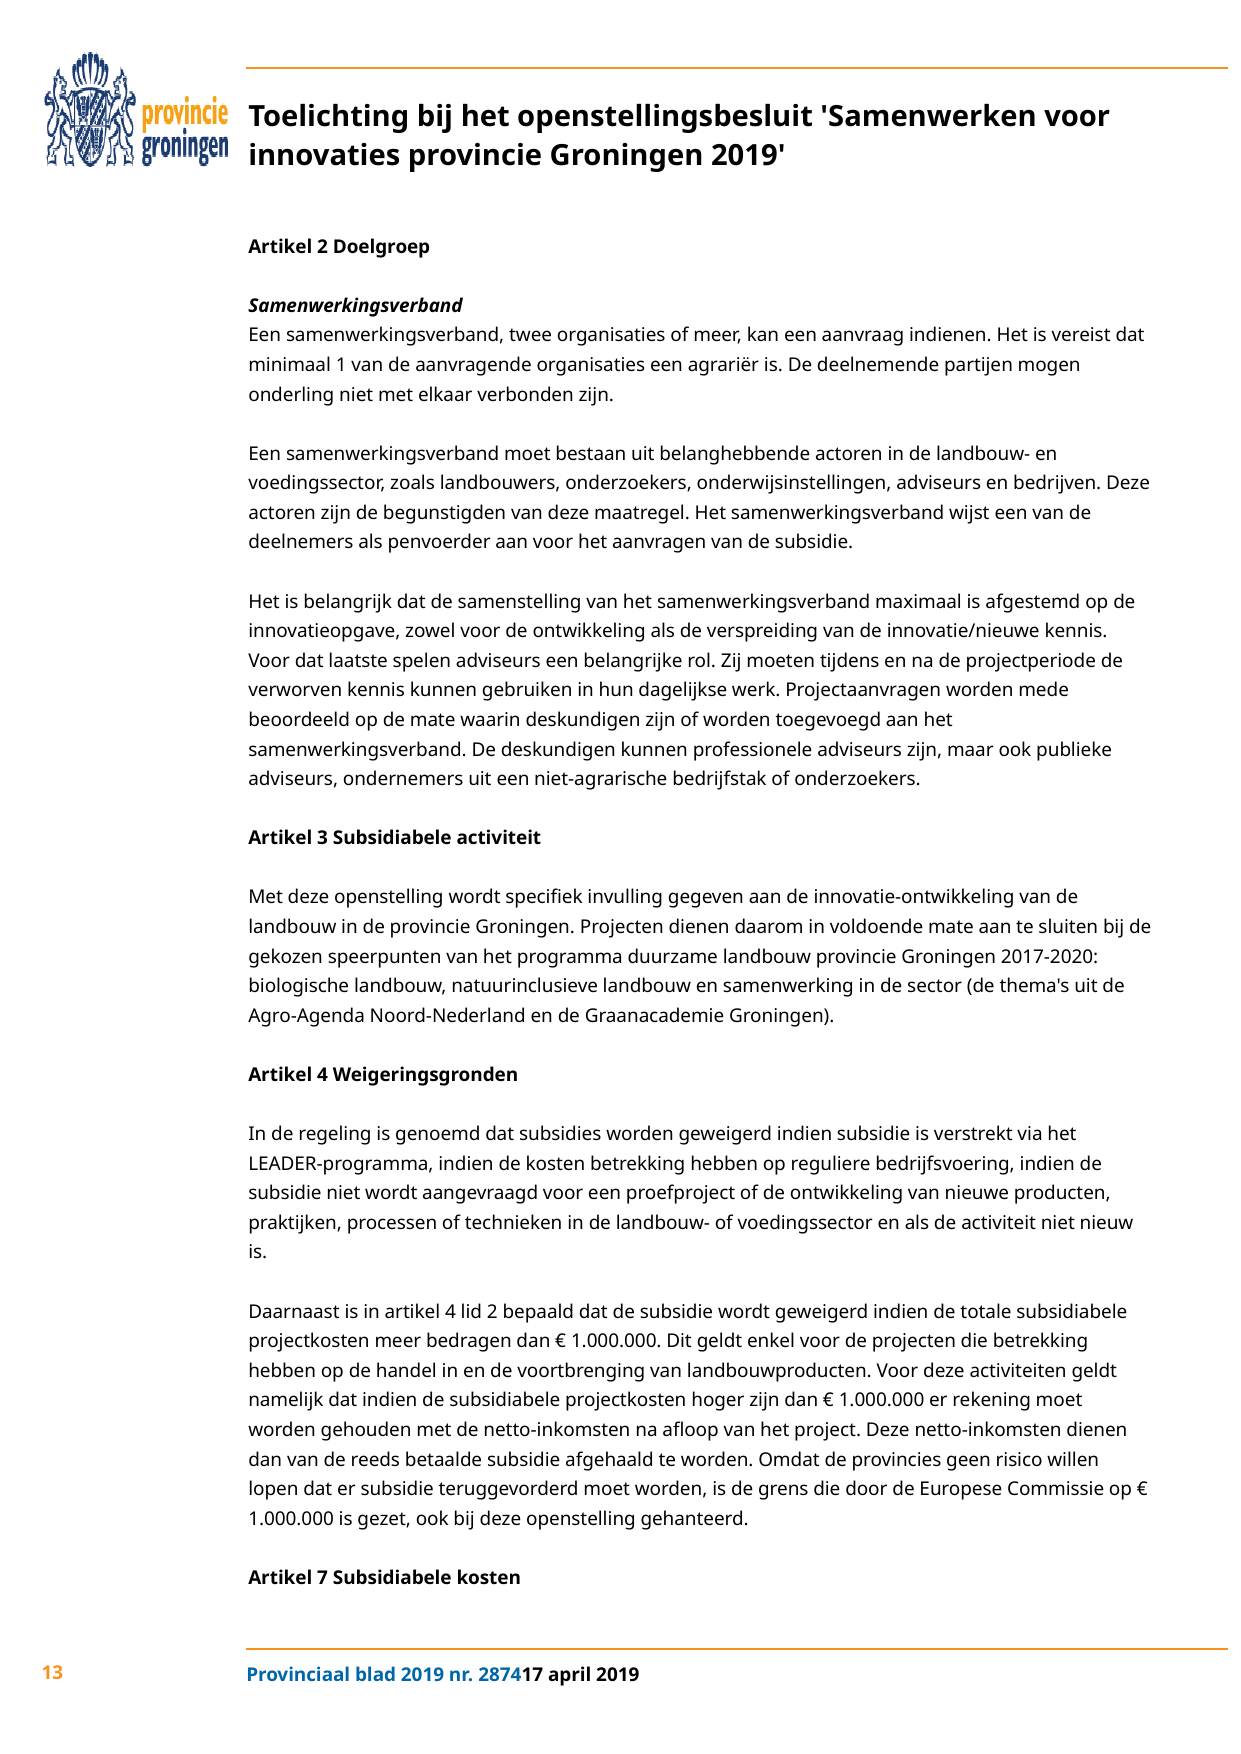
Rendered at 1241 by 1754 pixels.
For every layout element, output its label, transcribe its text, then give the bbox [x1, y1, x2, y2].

text Artikel 7 Subsidiabele kosten [248, 1564, 1152, 1590]
text Artikel 2 Doelgroep [248, 233, 1152, 259]
text Het is belangrijk dat de samenstelling van het samenwerkingsverband maximaal is afgestemd op de innovatieopgave, zowel voor de ontwikkeling als de verspreiding van de innovatie/nieuwe kennis. Voor dat laatste spelen adviseurs een belangrijke rol. Zij moeten tijdens en na de projectperiode de verworven kennis kunnen gebruiken in hun dagelijkse werk. Projectaanvragen worden mede beoordeeld op de mate waarin deskundigen zijn of worden toegevoegd aan het samenwerkingsverband. De deskundigen kunnen professionele adviseurs zijn, maar ook publieke adviseurs, ondernemers uit een niet-agrarische bedrijfstak of onderzoekers. [248, 588, 1152, 791]
text Artikel 3 Subsidiabele activiteit [248, 824, 1152, 850]
picture [41, 47, 231, 172]
text Samenwerkingsverband [248, 292, 1152, 318]
text Een samenwerkingsverband, twee organisaties of meer, kan een aanvraag indienen. Het is vereist dat minimaal 1 van de aanvragende organisaties een agrariër is. De deelnemende partijen mogen onderling niet met elkaar verbonden zijn. [248, 322, 1152, 407]
text Artikel 4 Weigeringsgronden [248, 1061, 1152, 1087]
text Een samenwerkingsverband moet bestaan uit belanghebbende actoren in de landbouw- en voedingssector, zoals landbouwers, onderzoekers, onderwijsinstellingen, adviseurs en bedrijven. Deze actoren zijn de begunstigden van deze maatregel. Het samenwerkingsverband wijst een van de deelnemers als penvoerder aan voor het aanvragen van de subsidie. [248, 440, 1152, 554]
text In de regeling is genoemd dat subsidies worden geweigerd indien subsidie is verstrekt via het LEADER-programma, indien de kosten betrekking hebben op reguliere bedrijfsvoering, indien de subsidie niet wordt aangevraagd voor een proefproject of de ontwikkeling van nieuwe producten, praktijken, processen of technieken in de landbouw- of voedingssector en als de activiteit niet nieuw is. [248, 1120, 1152, 1264]
text Toelichting bij het openstellingsbesluit 'Samenwerken voor innovaties provincie Groningen 2019' [248, 95, 1152, 174]
text Daarnaast is in artikel 4 lid 2 bepaald dat de subsidie wordt geweigerd indien de totale subsidiabele projectkosten meer bedragen dan € 1.000.000. Dit geldt enkel voor de projecten die betrekking hebben op de handel in en de voortbrenging van landbouwproducten. Voor deze activiteiten geldt namelijk dat indien de subsidiabele projectkosten hoger zijn dan € 1.000.000 er rekening moet worden gehouden met de netto-inkomsten na afloop van het project. Deze netto-inkomsten dienen dan van de reeds betaalde subsidie afgehaald te worden. Omdat de provincies geen risico willen lopen dat er subsidie teruggevorderd moet worden, is de grens die door de Europese Commissie op € 1.000.000 is gezet, ook bij deze openstelling gehanteerd. [248, 1298, 1152, 1531]
text Met deze openstelling wordt specifiek invulling gegeven aan de innovatie-ontwikkeling van de landbouw in de provincie Groningen. Projecten dienen daarom in voldoende mate aan te sluiten bij de gekozen speerpunten van het programma duurzame landbouw provincie Groningen 2017-2020: biologische landbouw, natuurinclusieve landbouw en samenwerking in de sector (de thema's uit de Agro-Agenda Noord-Nederland en de Graanacademie Groningen). [248, 884, 1152, 1028]
